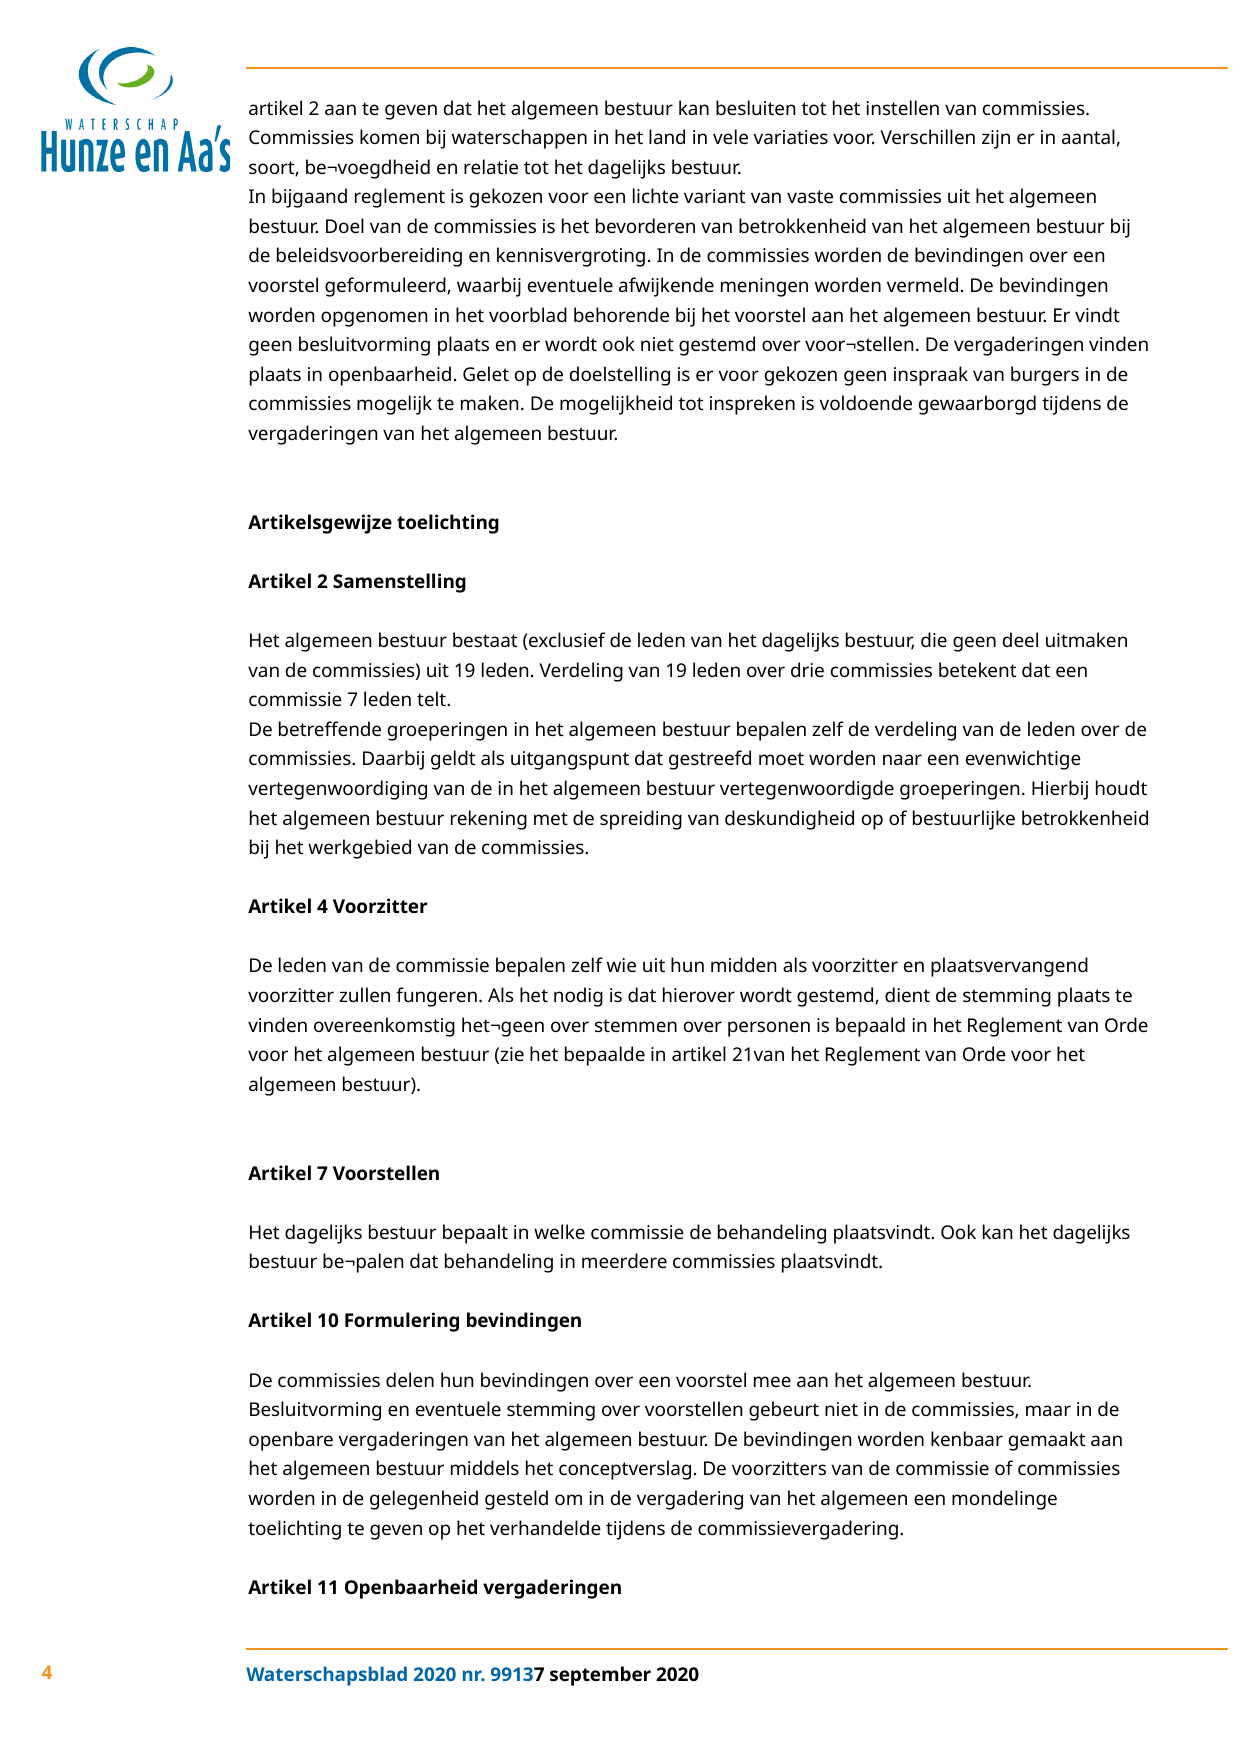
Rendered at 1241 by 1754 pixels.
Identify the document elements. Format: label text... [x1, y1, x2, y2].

text Artikel 10 Formulering bevindingen [248, 1308, 1152, 1333]
picture [226, 145, 231, 156]
text Het algemeen bestuur bestaat (exclusief de leden van het dagelijks bestuur, die geen deel uitmaken van de commissies) uit 19 leden. Verdeling van 19 leden over drie commissies betekent dat een commissie 7 leden telt. [248, 627, 1152, 712]
text De commissies delen hun bevindingen over een voorstel mee aan het algemeen bestuur. Besluitvorming en eventuele stemming over voorstellen gebeurt niet in de commissies, maar in de openbare vergaderingen van het algemeen bestuur. De bevindingen worden kenbaar gemaakt aan het algemeen bestuur middels het conceptverslag. De voorzitters van de commissie of commissies worden in de gelegenheid gesteld om in de vergadering van het algemeen een mondelinge toelichting te geven op het verhandelde tijdens de commissievergadering. [248, 1367, 1152, 1541]
text De betreffende groeperingen in het algemeen bestuur bepalen zelf de verdeling van de leden over de commissies. Daarbij geldt als uitgangspunt dat gestreefd moet worden naar een evenwichtige vertegenwoordiging van de in het algemeen bestuur vertegenwoordigde groeperingen. Hierbij houdt het algemeen bestuur rekening met de spreiding van deskundigheid op of bestuurlijke betrokkenheid bij het werkgebied van de commissies. [248, 716, 1152, 860]
text In bijgaand reglement is gekozen voor een lichte variant van vaste commissies uit het algemeen bestuur. Doel van de commissies is het bevorderen van betrokkenheid van het algemeen bestuur bij de beleidsvoorbereiding en kennisvergroting. In de commissies worden de bevindingen over een voorstel geformuleerd, waarbij eventuele afwijkende meningen worden vermeld. De bevindingen worden opgenomen in het voorblad behorende bij het voorstel aan het algemeen bestuur. Er vindt geen besluitvorming plaats en er wordt ook niet gestemd over voor¬stellen. De vergaderingen vinden plaats in openbaarheid. Gelet op de doelstelling is er voor gekozen geen inspraak van burgers in de commissies mogelijk te maken. De mogelijkheid tot inspreken is voldoende gewaarborgd tijdens de vergaderingen van het algemeen bestuur. [248, 183, 1152, 446]
text artikel 2 aan te geven dat het algemeen bestuur kan besluiten tot het instellen van commissies. [248, 95, 1152, 121]
text De leden van de commissie bepalen zelf wie uit hun midden als voorzitter en plaatsvervangend voorzitter zullen fungeren. Als het nodig is dat hierover wordt gestemd, dient de stemming plaats te vinden overeenkomstig het¬geen over stemmen over personen is bepaald in het Reglement van Orde voor het algemeen bestuur (zie het bepaalde in artikel 21van het Reglement van Orde voor het algemeen bestuur). [248, 953, 1152, 1097]
picture [47, 154, 51, 172]
text Artikel 2 Samenstelling [248, 568, 1152, 594]
text Artikel 7 Voorstellen [248, 1160, 1152, 1186]
picture [41, 47, 231, 172]
text Artikel 11 Openbaarheid vergaderingen [248, 1574, 1152, 1600]
text Artikelsgewijze toelichting [248, 509, 1152, 535]
text Artikel 4 Voorzitter [248, 893, 1152, 919]
text Het dagelijks bestuur bepaalt in welke commissie de behandeling plaatsvindt. Ook kan het dagelijks bestuur be¬palen dat behandeling in meerdere commissies plaatsvindt. [248, 1219, 1152, 1274]
text Commissies komen bij waterschappen in het land in vele variaties voor. Verschillen zijn er in aantal, soort, be¬voegdheid en relatie tot het dagelijks bestuur. [248, 124, 1152, 180]
picture [183, 163, 191, 172]
